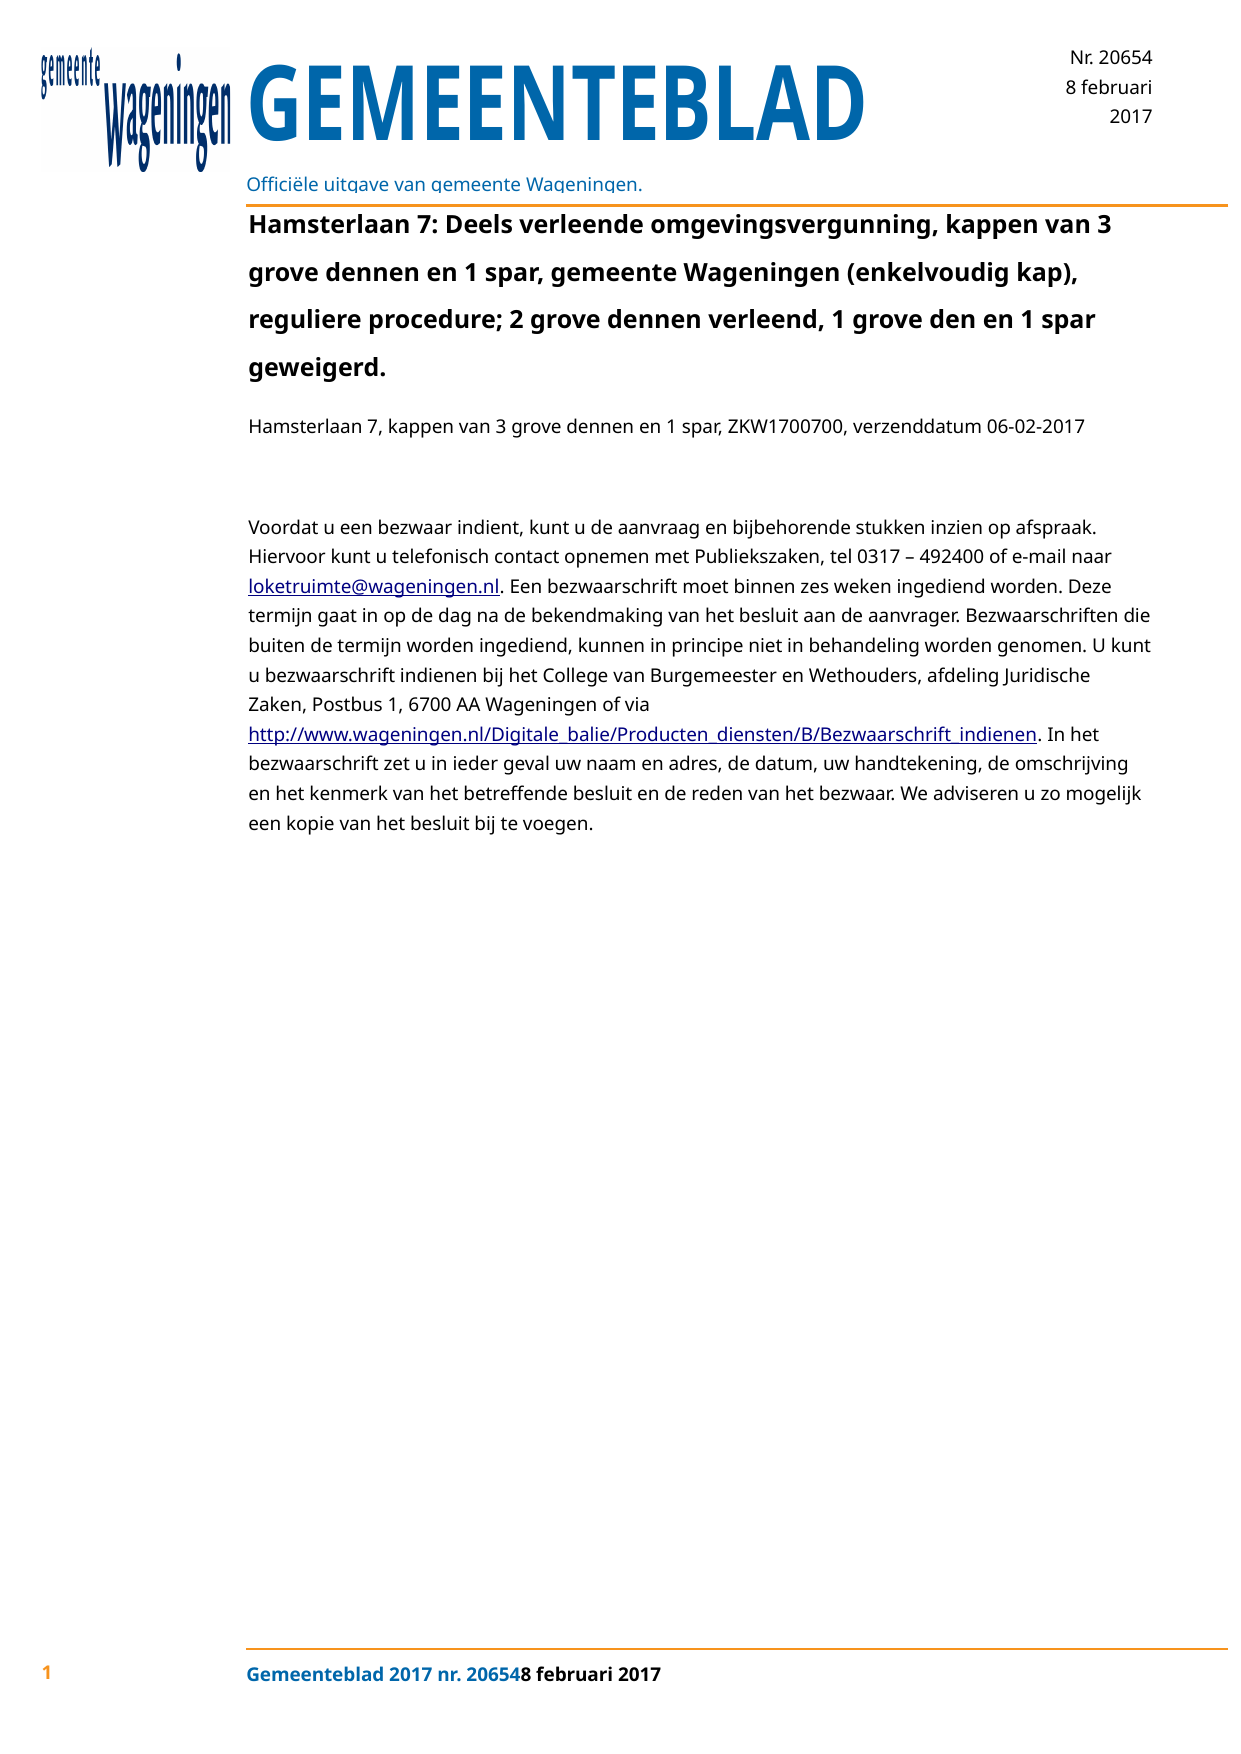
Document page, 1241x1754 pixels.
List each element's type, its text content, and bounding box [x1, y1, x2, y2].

text Hamsterlaan 7, kappen van 3 grove dennen en 1 spar, ZKW1700700, verzenddatum 06-02-2017 [248, 413, 1152, 439]
text Voordat u een bezwaar indient, kunt u de aanvraag en bijbehorende stukken inzien op afspraak. Hiervoor kunt u telefonisch contact opnemen met Publiekszaken, tel 0317 – 492400 of e-mail naar loketruimte@wageningen.nl. Een bezwaarschrift moet binnen zes weken ingediend worden. Deze termijn gaat in op de dag na de bekendmaking van het besluit aan de aanvrager. Bezwaarschriften die buiten de termijn worden ingediend, kunnen in principe niet in behandeling worden genomen. U kunt u bezwaarschrift indienen bij het College van Burgemeester en Wethouders, afdeling Juridische Zaken, Postbus 1, 6700 AA Wageningen of via http://www.wageningen.nl/Digitale_balie/Producten_diensten/B/Bezwaarschrift_indienen. In het bezwaarschrift zet u in ieder geval uw naam en adres, de datum, uw handtekening, de omschrijving en het kenmerk van het betreffende besluit en de reden van het bezwaar. We adviseren u zo mogelijk een kopie van het besluit bij te voegen. [248, 514, 1152, 836]
picture [41, 47, 231, 172]
text Hamsterlaan 7: Deels verleende omgevingsvergunning, kappen van 3 grove dennen en 1 spar, gemeente Wageningen (enkelvoudig kap), reguliere procedure; 2 grove dennen verleend, 1 grove den en 1 spar geweigerd. [248, 207, 1152, 384]
